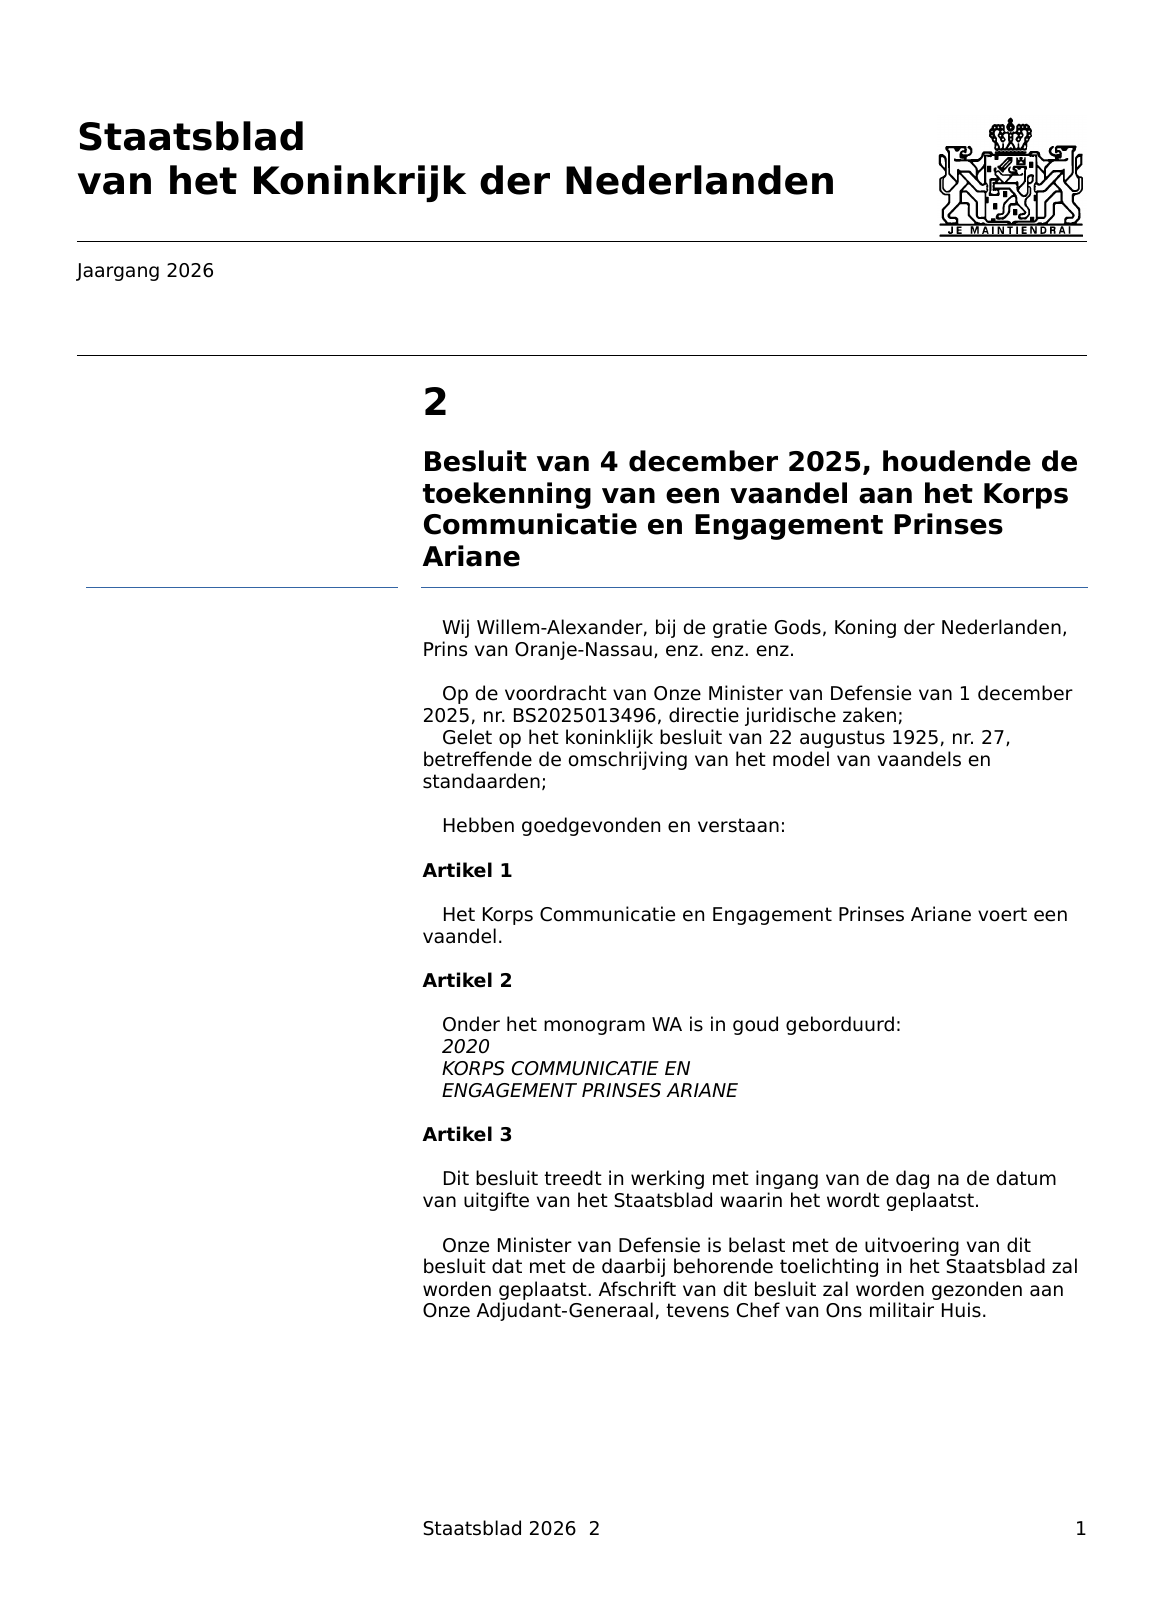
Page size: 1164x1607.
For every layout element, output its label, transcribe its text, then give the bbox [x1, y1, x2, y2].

subtitle Artikel 3 [422, 1124, 1087, 1146]
text 2020 [422, 1036, 1087, 1058]
text Gelet op het koninklijk besluit van 22 augustus 1925, nr. 27, betreffende de omschrijving van het model van vaandels en standaarden; [422, 727, 1087, 793]
table_header [886, 100, 1087, 241]
subtitle Artikel 1 [422, 859, 1087, 882]
text Wij Willem-Alexander, bij de gratie Gods, Koning der Nederlanden, Prins van Oranje-Nassau, enz. enz. enz. [422, 617, 1087, 661]
text Hebben goedgevonden en verstaan: [422, 815, 1087, 837]
text Op de voordracht van Onze Minister van Defensie van 1 december 2025, nr. BS2025013496, directie juridische zaken; [422, 683, 1087, 727]
table_header Staatsblad van het Koninkrijk der Nederlanden [77, 100, 886, 241]
picture [936, 115, 1087, 240]
table_cell Jaargang 2026 [77, 242, 1087, 355]
subtitle Artikel 2 [422, 970, 1087, 992]
text ENGAGEMENT PRINSES ARIANE [422, 1080, 1087, 1102]
text Onze Minister van Defensie is belast met de uitvoering van dit besluit dat met de daarbij behorende toelichting in het Staatsblad zal worden geplaatst. Afschrift van dit besluit zal worden gezonden aan Onze Adjudant-Generaal, tevens Chef van Ons militair Huis. [422, 1234, 1087, 1322]
text Onder het monogram WA is in goud geborduurd: [422, 1014, 1087, 1036]
subtitle 2 [422, 381, 1087, 424]
text KORPS COMMUNICATIE EN [422, 1058, 1087, 1080]
text Besluit van 4 december 2025, houdende de toekenning van een vaandel aan het Korps Communicatie en Engagement Prinses Ariane [422, 447, 1087, 573]
text Het Korps Communicatie en Engagement Prinses Ariane voert een vaandel. [422, 904, 1087, 948]
text Dit besluit treedt in werking met ingang van de dag na de datum van uitgifte van het Staatsblad waarin het wordt geplaatst. [422, 1168, 1087, 1212]
